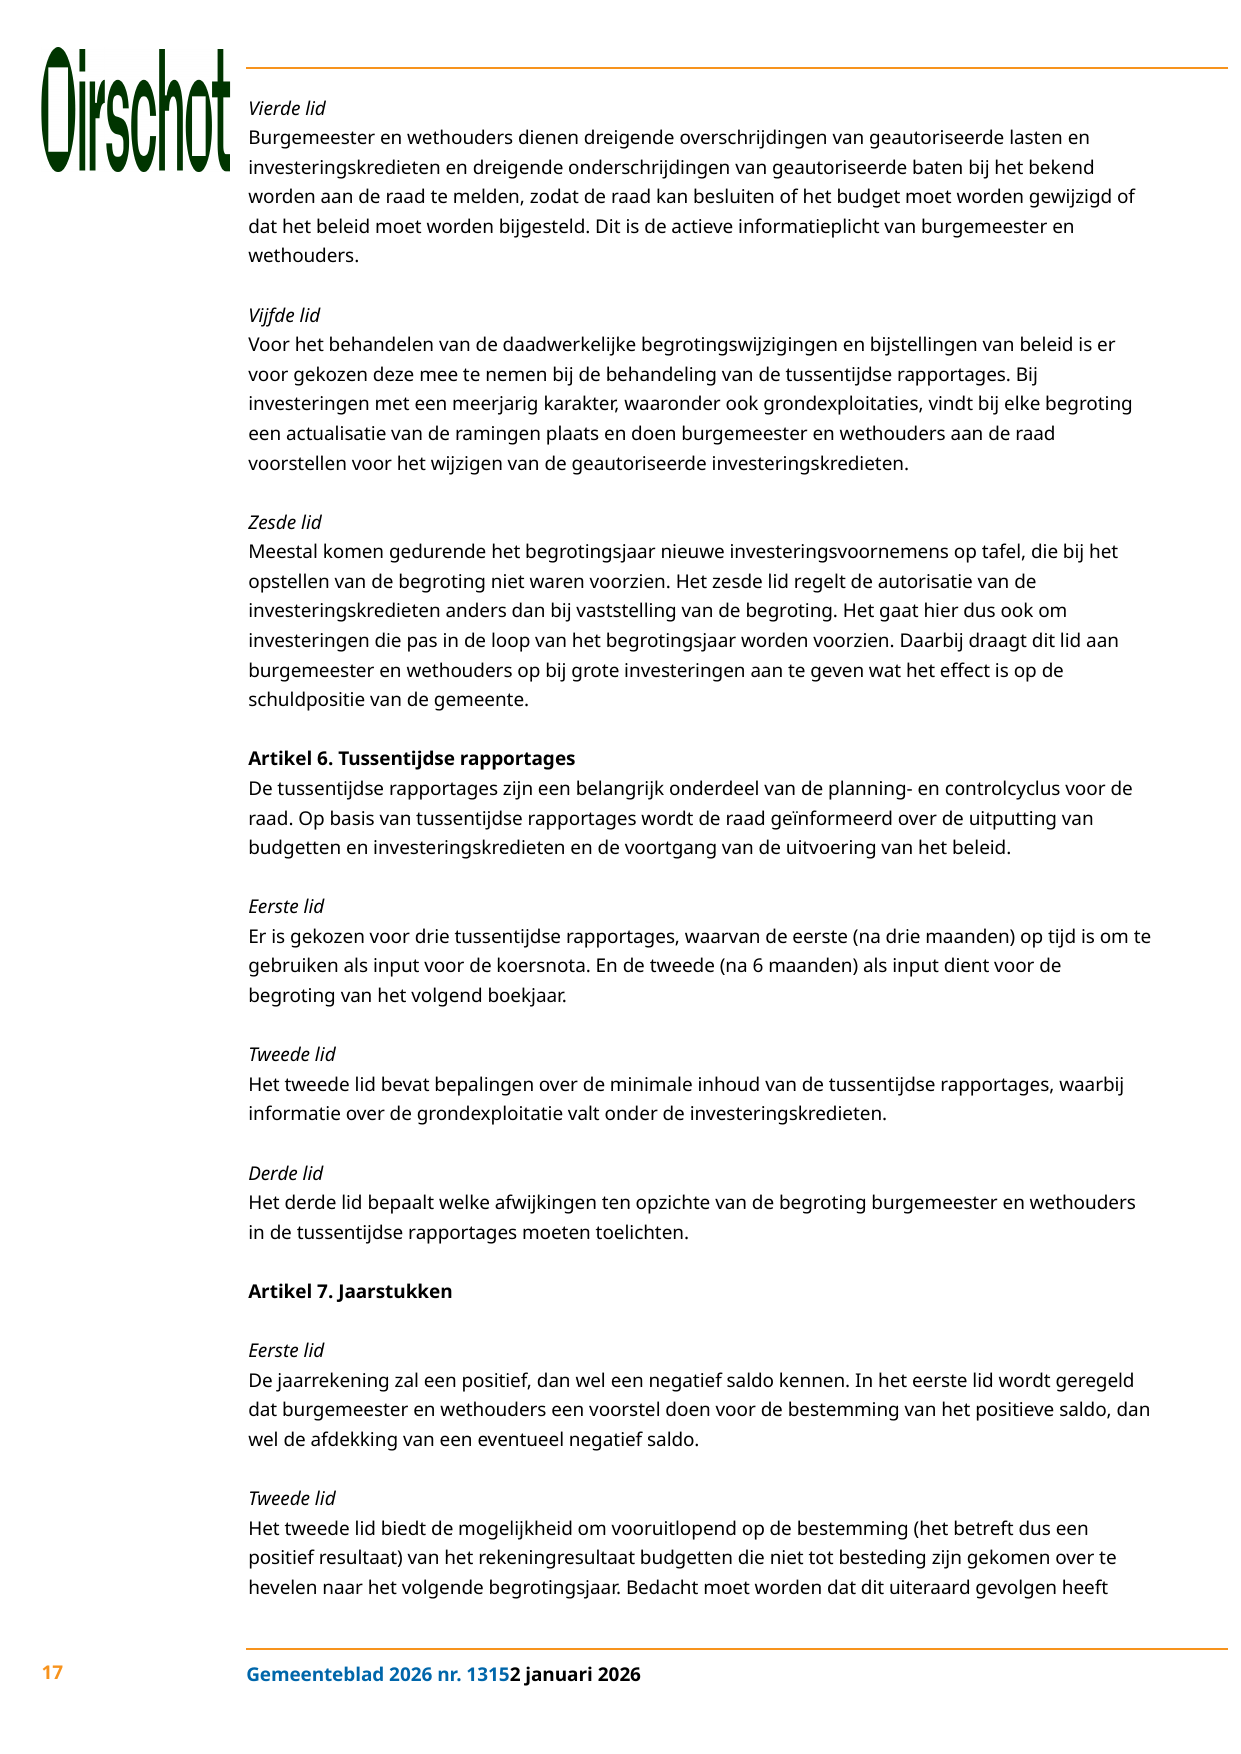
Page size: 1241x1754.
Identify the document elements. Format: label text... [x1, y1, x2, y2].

text De jaarrekening zal een positief, dan wel een negatief saldo kennen. In het eerste lid wordt geregeld dat burgemeester en wethouders een voorstel doen voor de bestemming van het positieve saldo, dan wel de afdekking van een eventueel negatief saldo. [248, 1367, 1152, 1452]
text Het tweede lid bevat bepalingen over de minimale inhoud van de tussentijdse rapportages, waarbij informatie over de grondexploitatie valt onder de investeringskredieten. [248, 1071, 1152, 1126]
text Artikel 6. Tussentijdse rapportages [248, 746, 1152, 771]
text Vijfde lid [248, 302, 1152, 328]
text Het tweede lid biedt de mogelijkheid om vooruitlopend op de bestemming (het betreft dus een positief resultaat) van het rekeningresultaat budgetten die niet tot besteding zijn gekomen over te hevelen naar het volgende begrotingsjaar. Bedacht moet worden dat dit uiteraard gevolgen heeft [248, 1515, 1152, 1600]
text Burgemeester en wethouders dienen dreigende overschrijdingen van geautoriseerde lasten en investeringskredieten en dreigende onderschrijdingen van geautoriseerde baten bij het bekend worden aan de raad te melden, zodat de raad kan besluiten of het budget moet worden gewijzigd of dat het beleid moet worden bijgesteld. Dit is de actieve informatieplicht van burgemeester en wethouders. [248, 124, 1152, 268]
text Er is gekozen voor drie tussentijdse rapportages, waarvan de eerste (na drie maanden) op tijd is om te gebruiken als input voor de koersnota. En de tweede (na 6 maanden) als input dient voor de begroting van het volgend boekjaar. [248, 923, 1152, 1008]
text Meestal komen gedurende het begrotingsjaar nieuwe investeringsvoornemens op tafel, die bij het opstellen van de begroting niet waren voorzien. Het zesde lid regelt de autorisatie van de investeringskredieten anders dan bij vaststelling van de begroting. Het gaat hier dus ook om investeringen die pas in de loop van het begrotingsjaar worden voorzien. Daarbij draagt dit lid aan burgemeester en wethouders op bij grote investeringen aan te geven wat het effect is op de schuldpositie van de gemeente. [248, 538, 1152, 712]
text Voor het behandelen van de daadwerkelijke begrotingswijzigingen en bijstellingen van beleid is er voor gekozen deze mee te nemen bij de behandeling van de tussentijdse rapportages. Bij investeringen met een meerjarig karakter, waaronder ook grondexploitaties, vindt bij elke begroting een actualisatie van de ramingen plaats en doen burgemeester en wethouders aan de raad voorstellen voor het wijzigen van de geautoriseerde investeringskredieten. [248, 331, 1152, 476]
text De tussentijdse rapportages zijn een belangrijk onderdeel van de planning- en controlcyclus voor de raad. Op basis van tussentijdse rapportages wordt de raad geïnformeerd over de uitputting van budgetten en investeringskredieten en de voortgang van de uitvoering van het beleid. [248, 775, 1152, 860]
text Eerste lid [248, 893, 1152, 919]
text Artikel 7. Jaarstukken [248, 1278, 1152, 1304]
text Zesde lid [248, 509, 1152, 535]
text Het derde lid bepaalt welke afwijkingen ten opzichte van de begroting burgemeester en wethouders in de tussentijdse rapportages moeten toelichten. [248, 1189, 1152, 1245]
text Derde lid [248, 1160, 1152, 1186]
text Tweede lid [248, 1485, 1152, 1511]
text Vierde lid [248, 95, 1152, 121]
picture [41, 47, 231, 172]
text Tweede lid [248, 1041, 1152, 1067]
text Eerste lid [248, 1337, 1152, 1363]
